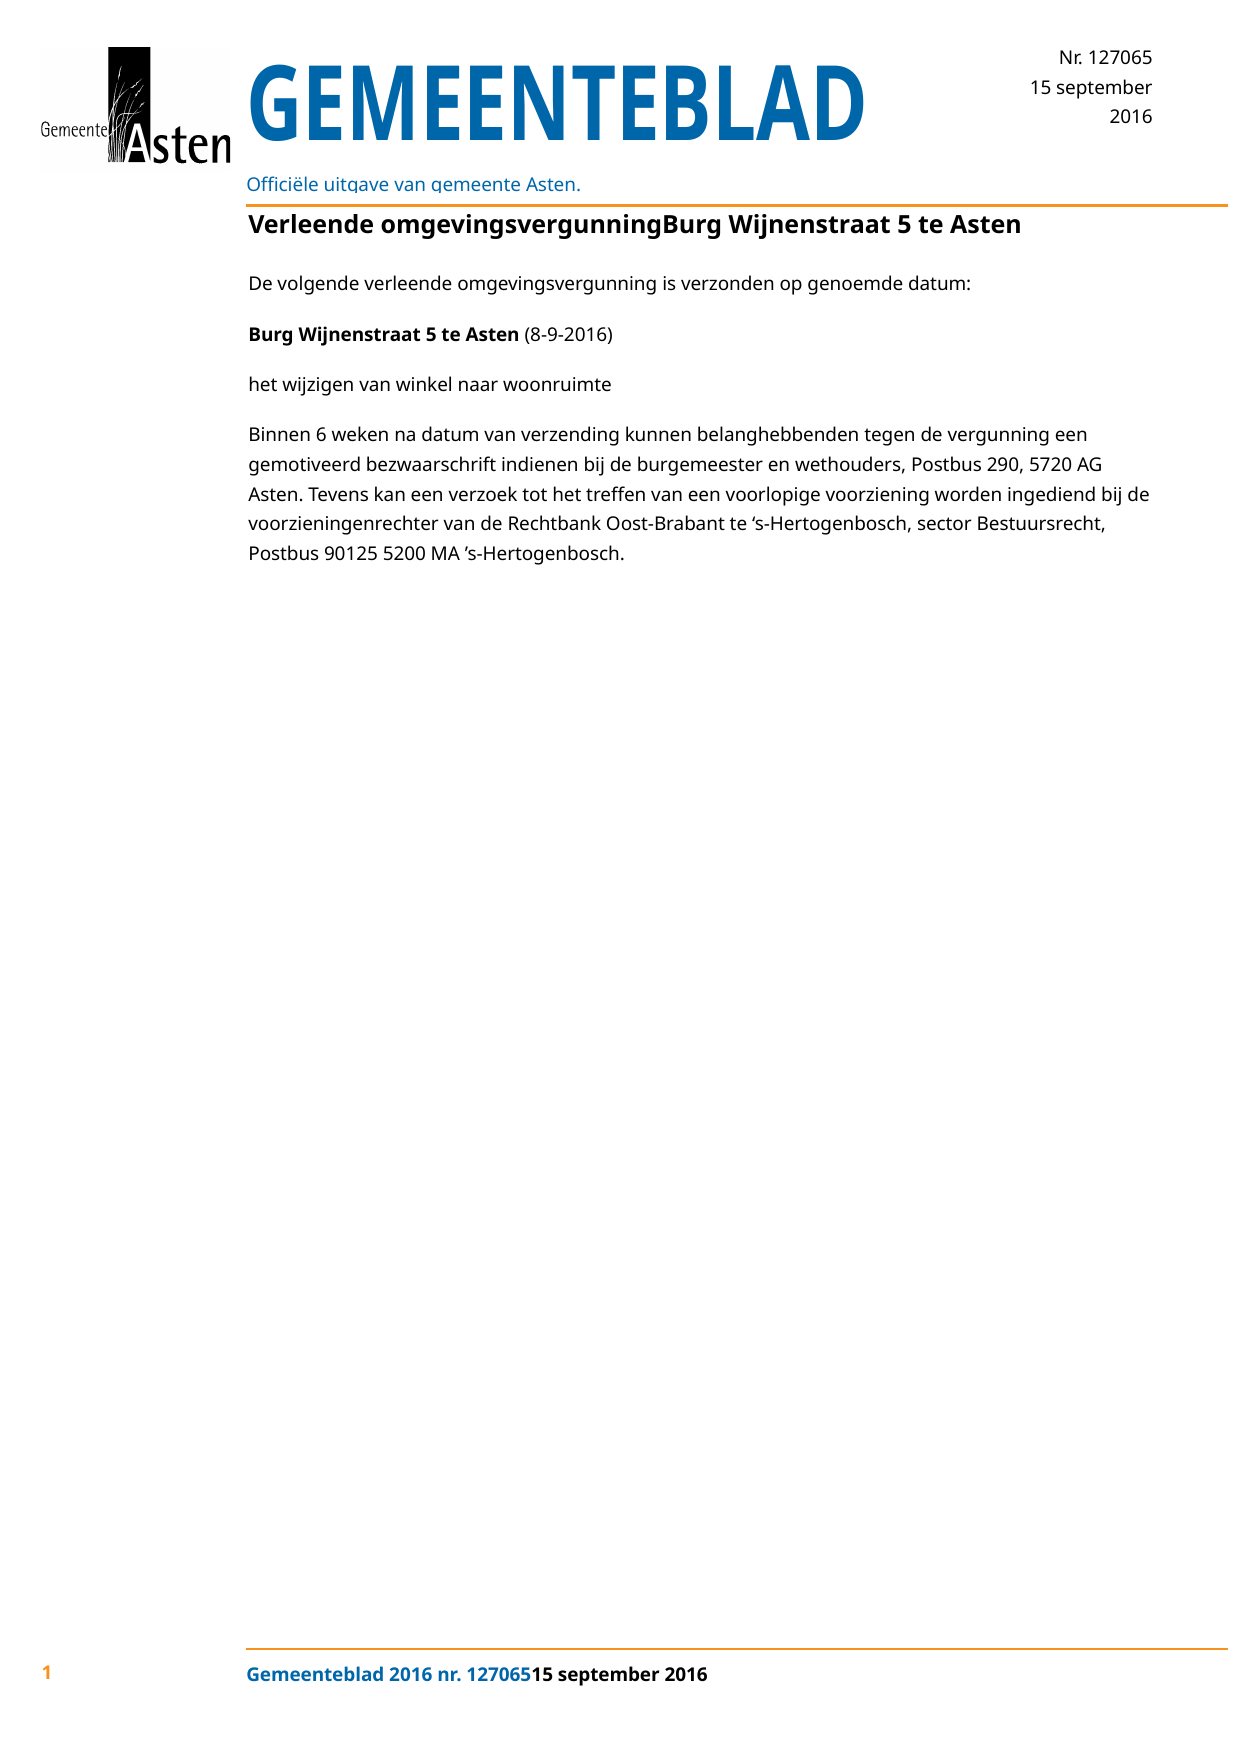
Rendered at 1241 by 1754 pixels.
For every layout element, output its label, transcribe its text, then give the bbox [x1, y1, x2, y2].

text De volgende verleende omgevingsvergunning is verzonden op genoemde datum: [248, 270, 1152, 296]
text Verleende omgevingsvergunningBurg Wijnenstraat 5 te Asten [248, 207, 1152, 241]
text het wijzigen van winkel naar woonruimte [248, 371, 1152, 397]
text Burg Wijnenstraat 5 te Asten (8-9-2016) [248, 321, 1152, 346]
picture [41, 47, 231, 172]
text Binnen 6 weken na datum van verzending kunnen belanghebbenden tegen de vergunning een gemotiveerd bezwaarschrift indienen bij de burgemeester en wethouders, Postbus 290, 5720 AG Asten. Tevens kan een verzoek tot het treffen van een voorlopige voorziening worden ingediend bij de voorzieningenrechter van de Rechtbank Oost-Brabant te ‘s-Hertogenbosch, sector Bestuursrecht, Postbus 90125 5200 MA ’s-Hertogenbosch. [248, 422, 1152, 566]
